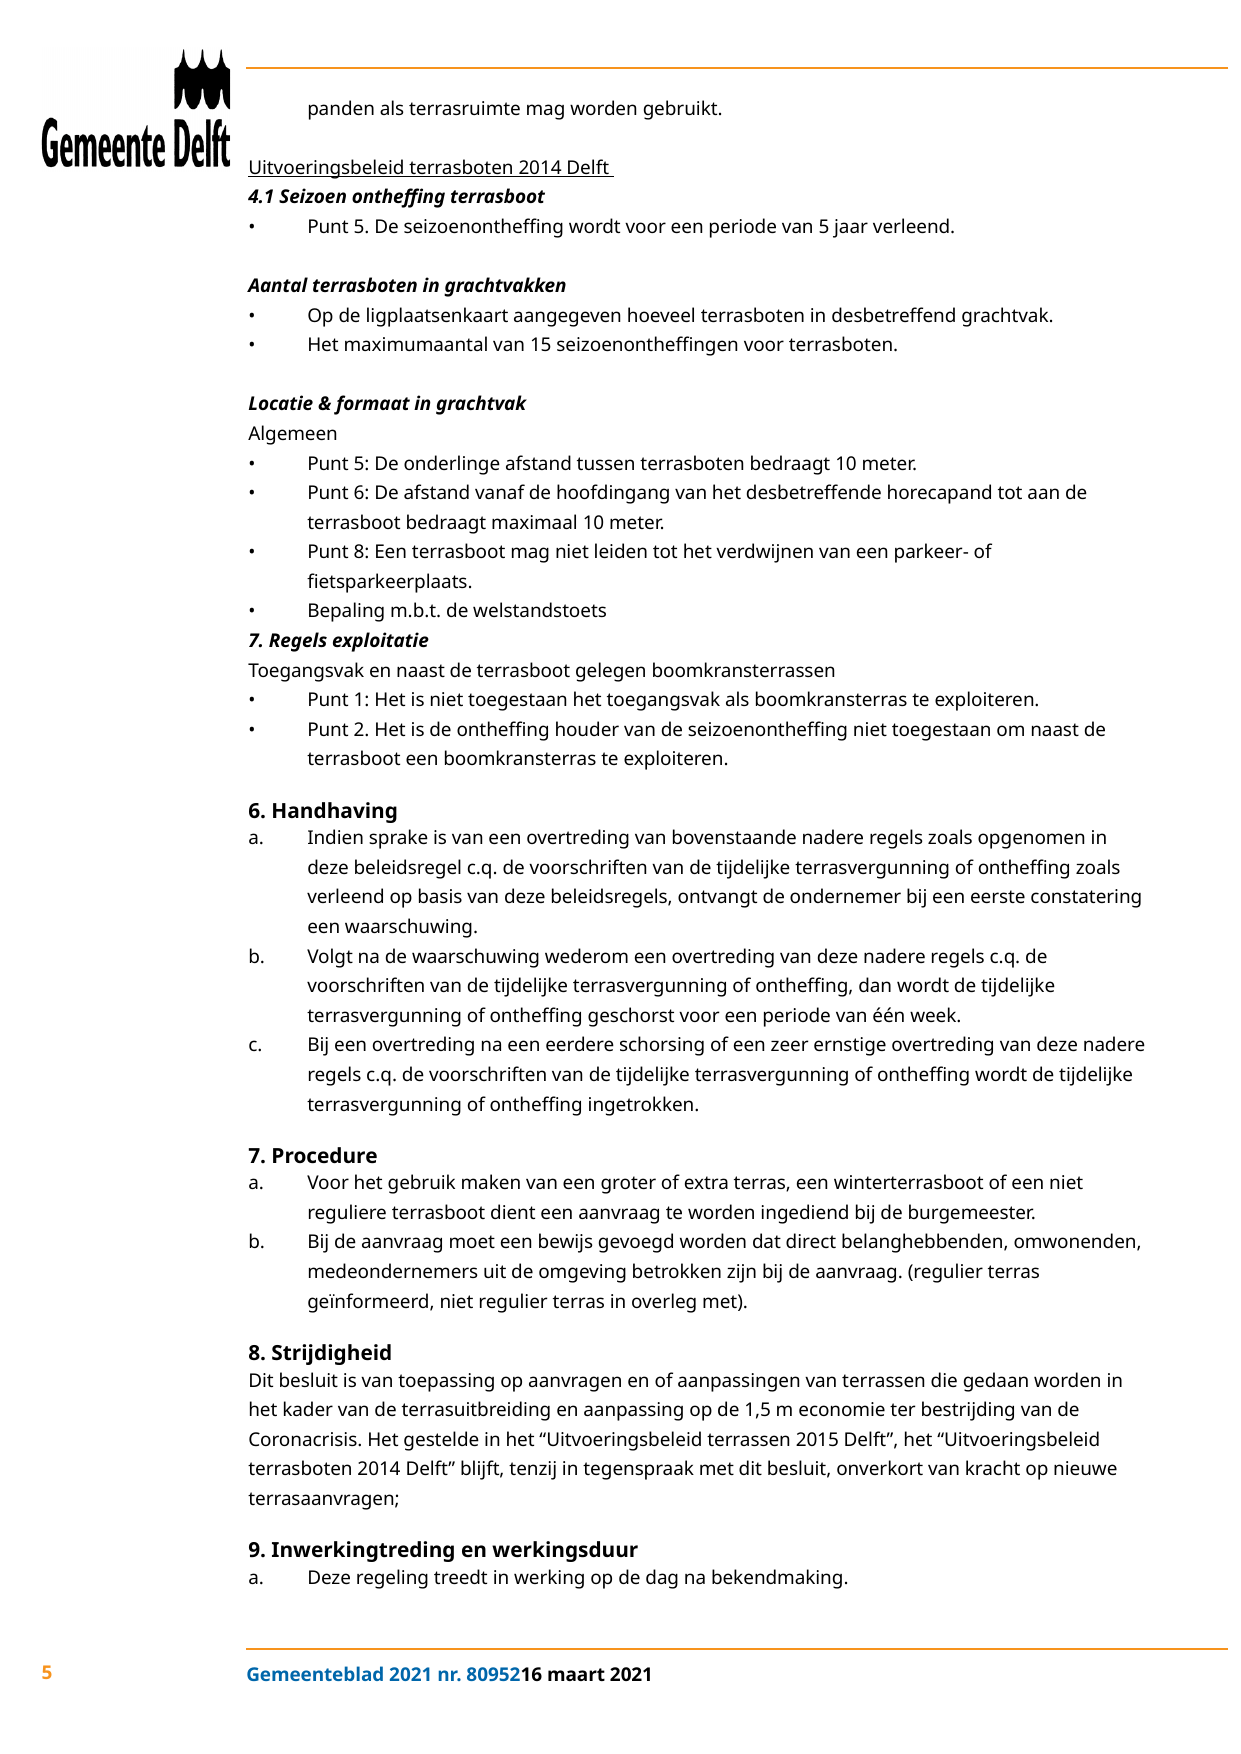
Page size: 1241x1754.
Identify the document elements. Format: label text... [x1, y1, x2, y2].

text 7. Regels exploitatie [248, 627, 1152, 653]
text 4.1 Seizoen ontheffing terrasboot [248, 183, 1152, 209]
list Bepaling m.b.t. de welstandstoets [248, 598, 1152, 623]
list Indien sprake is van een overtreding van bovenstaande nadere regels zoals opgenomen in deze beleidsregel c.q. de voorschriften van de tijdelijke terrasvergunning of ontheffing zoals verleend op basis van deze beleidsregels, ontvangt de ondernemer bij een eerste constatering een waarschuwing. [248, 824, 1152, 939]
text 8. Strijdigheid [248, 1338, 1152, 1367]
list Volgt na de waarschuwing wederom een overtreding van deze nadere regels c.q. de voorschriften van de tijdelijke terrasvergunning of ontheffing, dan wordt de tijdelijke terrasvergunning of ontheffing geschorst voor een periode van één week. [248, 943, 1152, 1028]
list Punt 5: De onderlinge afstand tussen terrasboten bedraagt 10 meter. [248, 450, 1152, 476]
list Op de ligplaatsenkaart aangegeven hoeveel terrasboten in desbetreffend grachtvak. [248, 302, 1152, 328]
text Toegangsvak en naast de terrasboot gelegen boomkransterrassen [248, 657, 1152, 683]
list Punt 2. Het is de ontheffing houder van de seizoenontheffing niet toegestaan om naast de terrasboot een boomkransterras te exploiteren. [248, 716, 1152, 771]
list Voor het gebruik maken van een groter of extra terras, een winterterrasboot of een niet reguliere terrasboot dient een aanvraag te worden ingediend bij de burgemeester. [248, 1169, 1152, 1225]
list Punt 1: Het is niet toegestaan het toegangsvak als boomkransterras te exploiteren. [248, 686, 1152, 712]
text 9. Inwerkingtreding en werkingsduur [248, 1536, 1152, 1564]
text 7. Procedure [248, 1141, 1152, 1169]
list Het maximumaantal van 15 seizoenontheffingen voor terrasboten. [248, 331, 1152, 357]
picture [41, 47, 231, 172]
text 6. Handhaving [248, 796, 1152, 824]
text Aantal terrasboten in grachtvakken [248, 272, 1152, 298]
list Deze regeling treedt in werking op de dag na bekendmaking. [248, 1564, 1152, 1590]
text Algemeen [248, 420, 1152, 446]
list Punt 6: De afstand vanaf de hoofdingang van het desbetreffende horecapand tot aan de terrasboot bedraagt maximaal 10 meter. [248, 479, 1152, 535]
list Bij een overtreding na een eerdere schorsing of een zeer ernstige overtreding van deze nadere regels c.q. de voorschriften van de tijdelijke terrasvergunning of ontheffing wordt de tijdelijke terrasvergunning of ontheffing ingetrokken. [248, 1032, 1152, 1116]
text Dit besluit is van toepassing op aanvragen en of aanpassingen van terrassen die gedaan worden in het kader van de terrasuitbreiding en aanpassing op de 1,5 m economie ter bestrijding van de Coronacrisis. Het gestelde in het “Uitvoeringsbeleid terrassen 2015 Delft”, het “Uitvoeringsbeleid terrasboten 2014 Delft” blijft, tenzij in tegenspraak met dit besluit, onverkort van kracht op nieuwe terrasaanvragen; [248, 1367, 1152, 1511]
list Punt 8: Een terrasboot mag niet leiden tot het verdwijnen van een parkeer- of fietsparkeerplaats. [248, 538, 1152, 594]
list Punt 5. De seizoenontheffing wordt voor een periode van 5 jaar verleend. [248, 213, 1152, 239]
text Locatie & formaat in grachtvak [248, 391, 1152, 416]
list Bij de aanvraag moet een bewijs gevoegd worden dat direct belanghebbenden, omwonenden, medeondernemers uit de omgeving betrokken zijn bij de aanvraag. (regulier terras geïnformeerd, niet regulier terras in overleg met). [248, 1229, 1152, 1314]
text Uitvoeringsbeleid terrasboten 2014 Delft [248, 154, 1152, 180]
list panden als terrasruimte mag worden gebruikt. [248, 95, 1152, 121]
